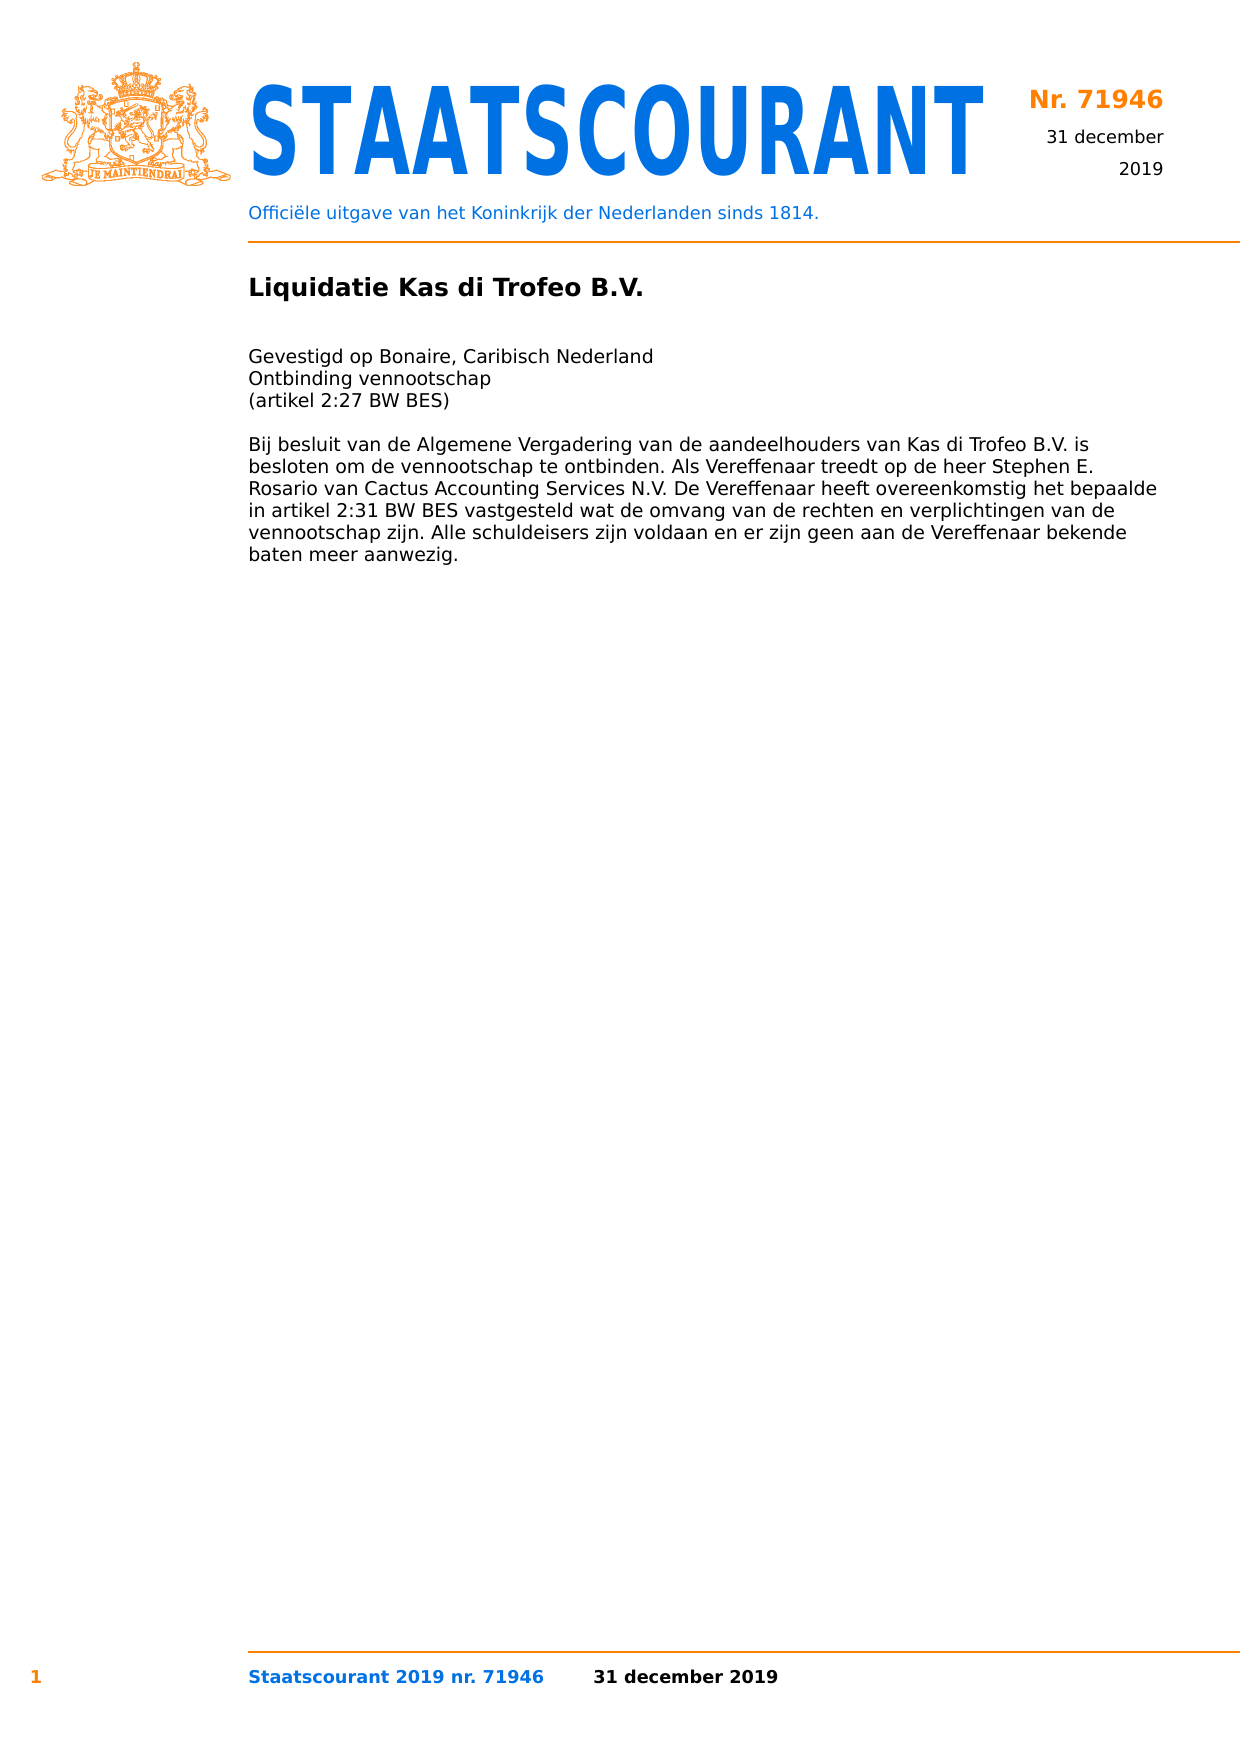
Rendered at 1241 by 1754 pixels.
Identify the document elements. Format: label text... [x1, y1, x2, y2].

subtitle Liquidatie Kas di Trofeo B.V. [248, 273, 1163, 302]
table_header [25, 62, 248, 241]
table_cell 31 december [998, 121, 1240, 153]
text Gevestigd op Bonaire, Caribisch Nederland [248, 346, 1163, 368]
table_header Nr. 71946 [998, 62, 1240, 121]
text (artikel 2:27 BW BES) [248, 390, 1163, 412]
text Bij besluit van de Algemene Vergadering van de aandeelhouders van Kas di Trofeo B.V. is besloten om de vennootschap te ontbinden. Als Vereffenaar treedt op de heer Stephen E. Rosario van Cactus Accounting Services N.V. De Vereffenaar heeft overeenkomstig het bepaalde in artikel 2:31 BW BES vastgesteld wat de omvang van de rechten en verplichtingen van de vennootschap zijn. Alle schuldeisers zijn voldaan en er zijn geen aan de Vereffenaar bekende baten meer aanwezig. [248, 434, 1163, 566]
text Ontbinding vennootschap [248, 368, 1163, 390]
table_header STAATSCOURANT [248, 62, 998, 203]
table_cell 2019 [998, 153, 1240, 203]
picture [41, 62, 231, 186]
table_cell Officiële uitgave van het Koninkrijk der Nederlanden sinds 1814. [248, 203, 1240, 241]
